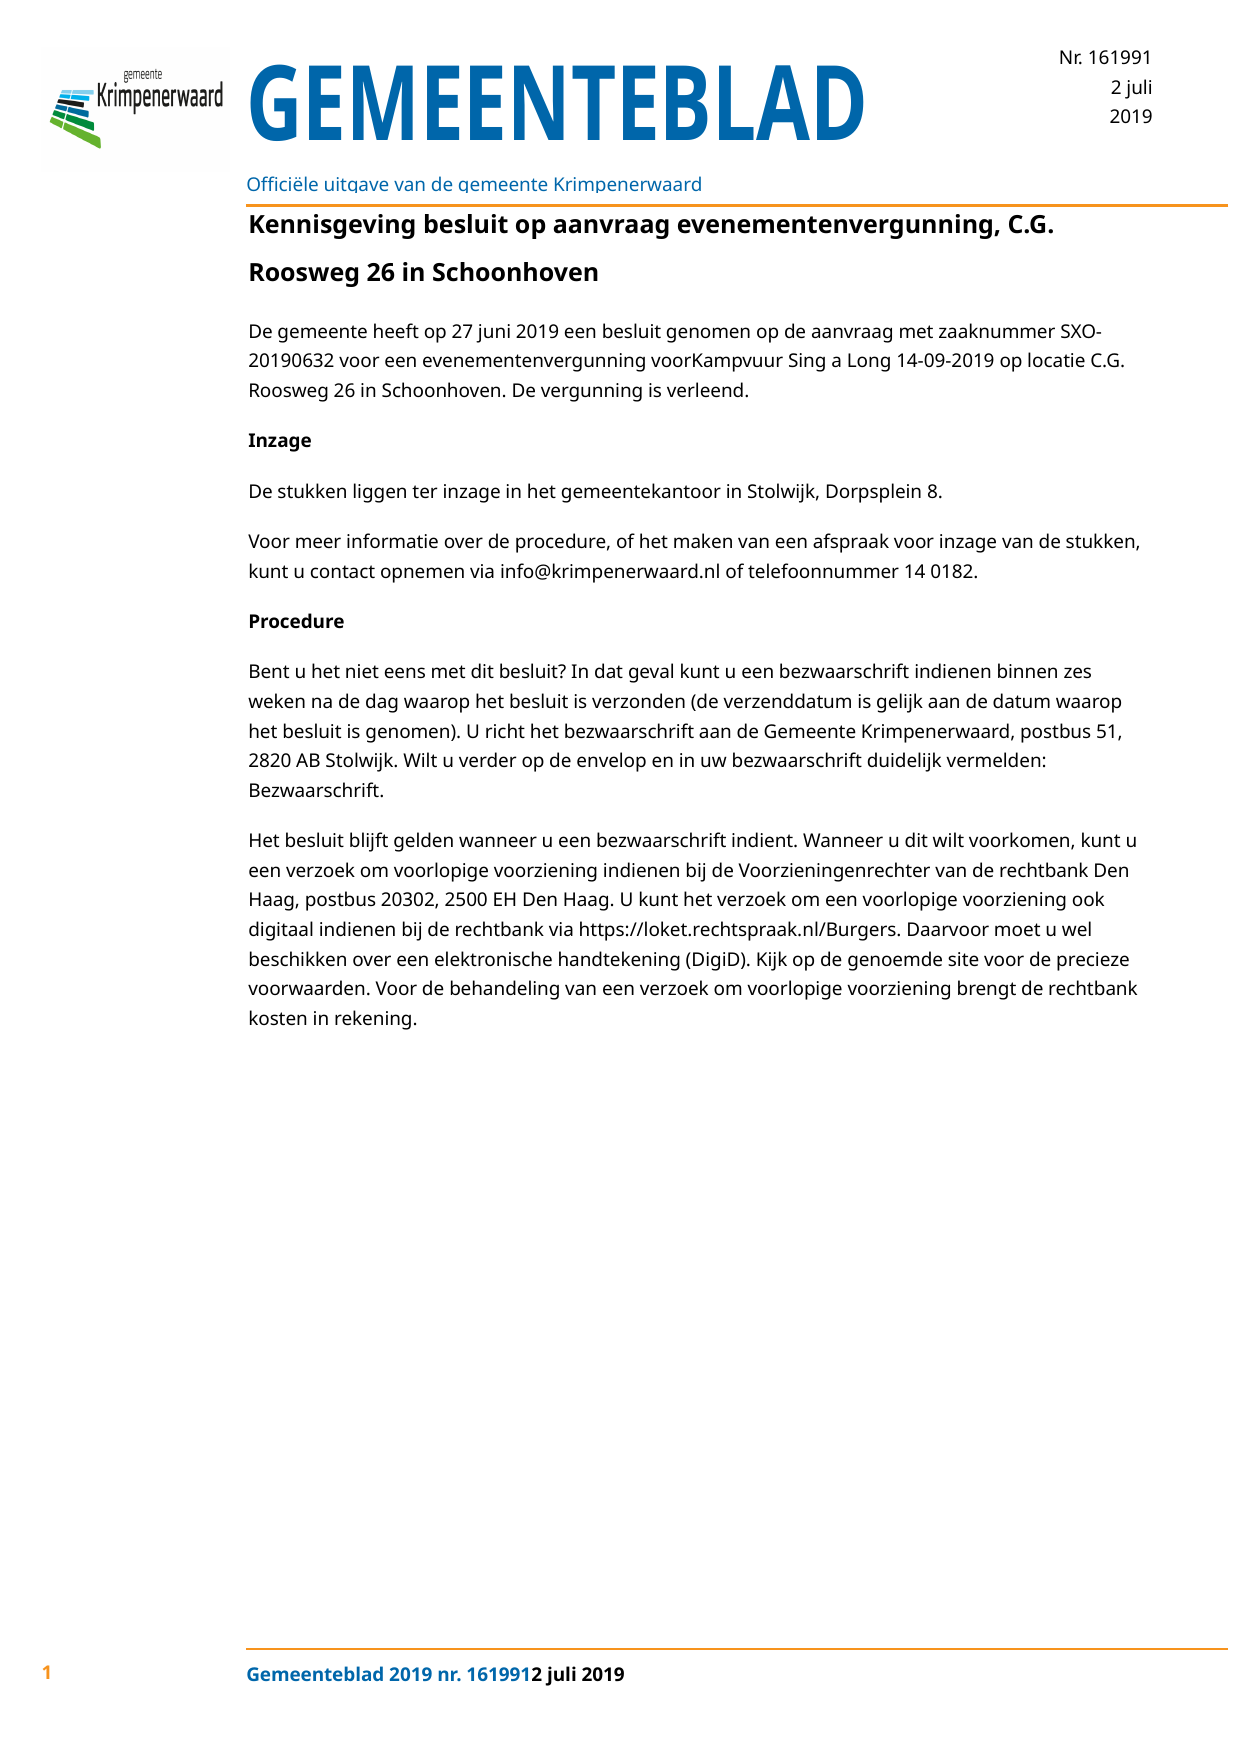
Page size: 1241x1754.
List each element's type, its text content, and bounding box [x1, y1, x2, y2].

text Kennisgeving besluit op aanvraag evenementenvergunning, C.G. Roosweg 26 in Schoonhoven [248, 207, 1152, 288]
text Inzage [248, 427, 1152, 453]
text Voor meer informatie over de procedure, of het maken van een afspraak voor inzage van de stukken, kunt u contact opnemen via info@krimpenerwaard.nl of telefoonnummer 14 0182. [248, 528, 1152, 584]
text De gemeente heeft op 27 juni 2019 een besluit genomen op de aanvraag met zaaknummer SXO-20190632 voor een evenementenvergunning voorKampvuur Sing a Long 14-09-2019 op locatie C.G. Roosweg 26 in Schoonhoven. De vergunning is verleend. [248, 318, 1152, 403]
text Procedure [248, 608, 1152, 634]
text De stukken liggen ter inzage in het gemeentekantoor in Stolwijk, Dorpsplein 8. [248, 478, 1152, 504]
text Het besluit blijft gelden wanneer u een bezwaarschrift indient. Wanneer u dit wilt voorkomen, kunt u een verzoek om voorlopige voorziening indienen bij de Voorzieningenrechter van de rechtbank Den Haag, postbus 20302, 2500 EH Den Haag. U kunt het verzoek om een voorlopige voorziening ook digitaal indienen bij de rechtbank via https://loket.rechtspraak.nl/Burgers. Daarvoor moet u wel beschikken over een elektronische handtekening (DigiD). Kijk op de genoemde site voor de precieze voorwaarden. Voor de behandeling van een verzoek om voorlopige voorziening brengt de rechtbank kosten in rekening. [248, 827, 1152, 1031]
picture [41, 47, 231, 172]
text Bent u het niet eens met dit besluit? In dat geval kunt u een bezwaarschrift indienen binnen zes weken na de dag waarop het besluit is verzonden (de verzenddatum is gelijk aan de datum waarop het besluit is genomen). U richt het bezwaarschrift aan de Gemeente Krimpenerwaard, postbus 51, 2820 AB Stolwijk. Wilt u verder op de envelop en in uw bezwaarschrift duidelijk vermelden: Bezwaarschrift. [248, 659, 1152, 803]
